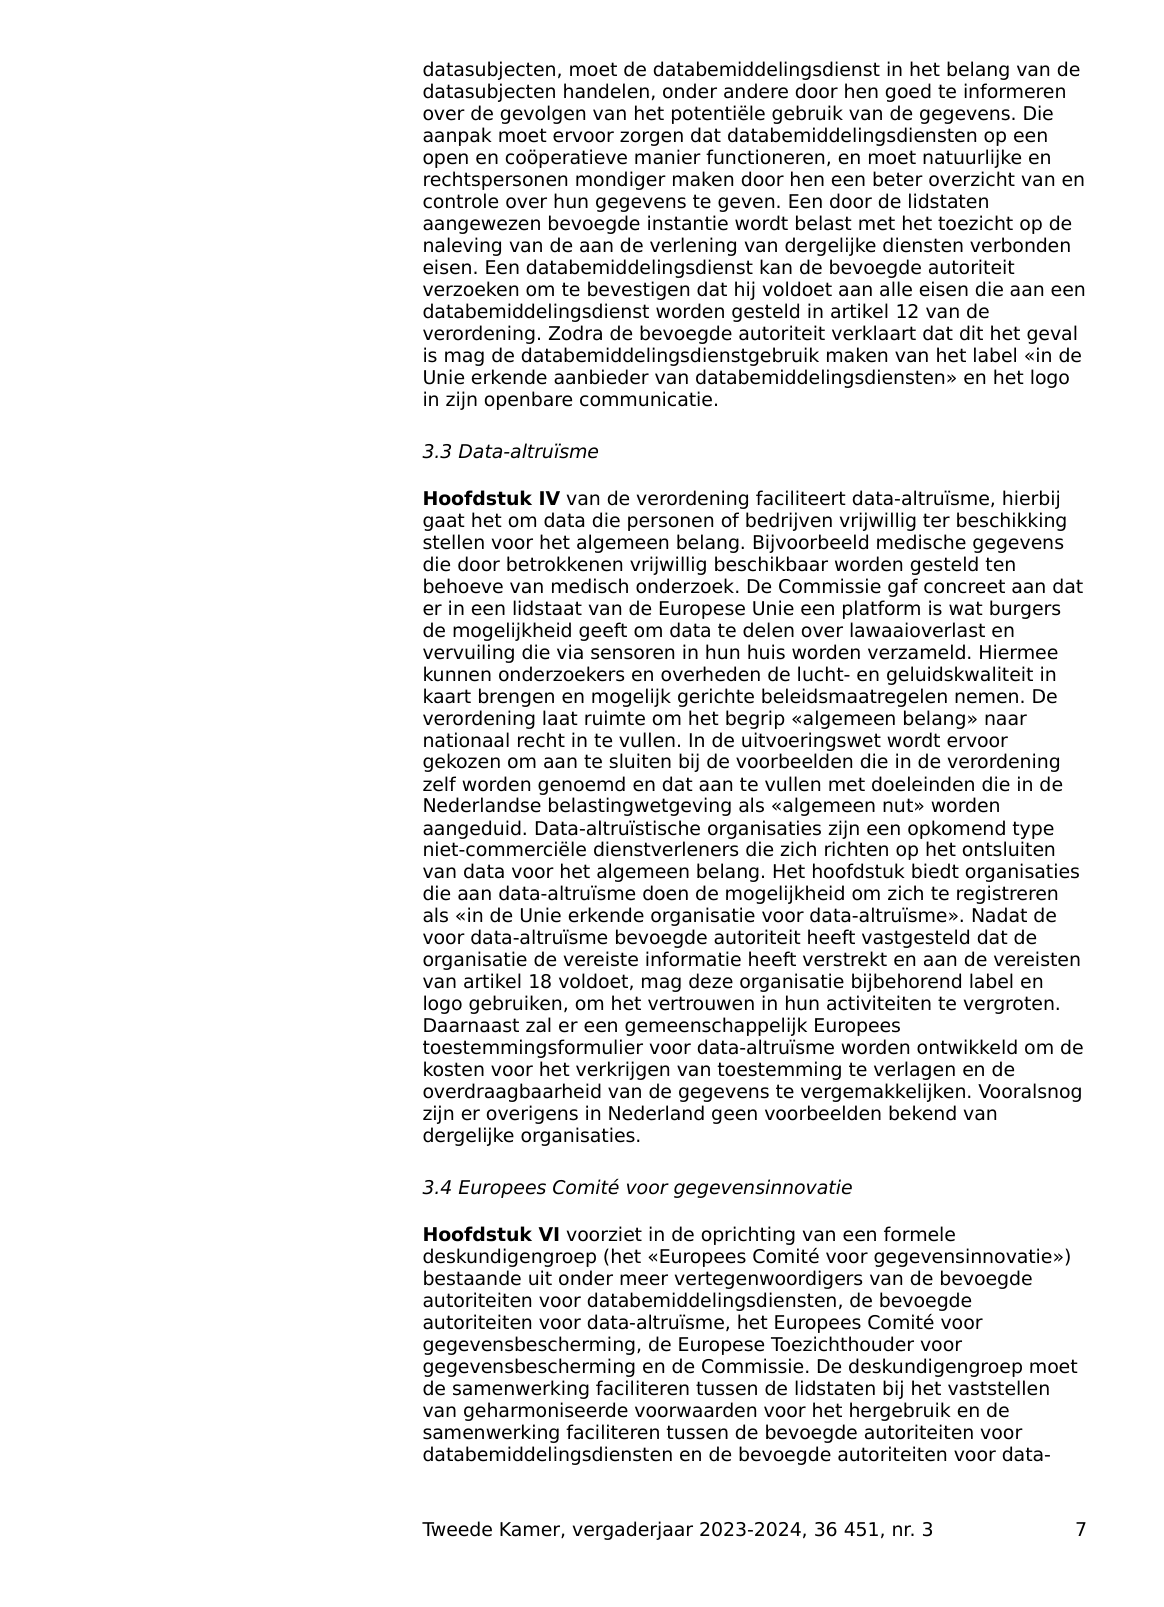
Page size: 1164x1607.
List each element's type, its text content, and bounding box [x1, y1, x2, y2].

subtitle 3.3 Data-altruïsme [422, 441, 1087, 463]
text Hoofdstuk VI voorziet in de oprichting van een formele deskundigengroep (het «Europees Comité voor gegevensinnovatie») bestaande uit onder meer vertegenwoordigers van de bevoegde autoriteiten voor databemiddelingsdiensten, de bevoegde autoriteiten voor data-altruïsme, het Europees Comité voor gegevensbescherming, de Europese Toezichthouder voor gegevensbescherming en de Commissie. De deskundigengroep moet de samenwerking faciliteren tussen de lidstaten bij het vaststellen van geharmoniseerde voorwaarden voor het hergebruik en de samenwerking faciliteren tussen de bevoegde autoriteiten voor databemiddelingsdiensten en de bevoegde autoriteiten voor data- [422, 1224, 1087, 1466]
subtitle 3.4 Europees Comité voor gegevensinnovatie [422, 1177, 1087, 1199]
text Hoofdstuk IV van de verordening faciliteert data-altruïsme, hierbij gaat het om data die personen of bedrijven vrijwillig ter beschikking stellen voor het algemeen belang. Bijvoorbeeld medische gegevens die door betrokkenen vrijwillig beschikbaar worden gesteld ten behoeve van medisch onderzoek. De Commissie gaf concreet aan dat er in een lidstaat van de Europese Unie een platform is wat burgers de mogelijkheid geeft om data te delen over lawaaioverlast en vervuiling die via sensoren in hun huis worden verzameld. Hiermee kunnen onderzoekers en overheden de lucht- en geluidskwaliteit in kaart brengen en mogelijk gerichte beleidsmaatregelen nemen. De verordening laat ruimte om het begrip «algemeen belang» naar nationaal recht in te vullen. In de uitvoeringswet wordt ervoor gekozen om aan te sluiten bij de voorbeelden die in de verordening zelf worden genoemd en dat aan te vullen met doeleinden die in de Nederlandse belastingwetgeving als «algemeen nut» worden aangeduid. Data-altruïstische organisaties zijn een opkomend type niet-commerciële dienstverleners die zich richten op het ontsluiten van data voor het algemeen belang. Het hoofdstuk biedt organisaties die aan data-altruïsme doen de mogelijkheid om zich te registreren als «in de Unie erkende organisatie voor data-altruïsme». Nadat de voor data-altruïsme bevoegde autoriteit heeft vastgesteld dat de organisatie de vereiste informatie heeft verstrekt en aan de vereisten van artikel 18 voldoet, mag deze organisatie bijbehorend label en logo gebruiken, om het vertrouwen in hun activiteiten te vergroten. Daarnaast zal er een gemeenschappelijk Europees toestemmingsformulier voor data-altruïsme worden ontwikkeld om de kosten voor het verkrijgen van toestemming te verlagen en de overdraagbaarheid van de gegevens te vergemakkelijken. Vooralsnog zijn er overigens in Nederland geen voorbeelden bekend van dergelijke organisaties. [422, 488, 1087, 1147]
text datasubjecten, moet de databemiddelingsdienst in het belang van de datasubjecten handelen, onder andere door hen goed te informeren over de gevolgen van het potentiële gebruik van de gegevens. Die aanpak moet ervoor zorgen dat databemiddelingsdiensten op een open en coöperatieve manier functioneren, en moet natuurlijke en rechtspersonen mondiger maken door hen een beter overzicht van en controle over hun gegevens te geven. Een door de lidstaten aangewezen bevoegde instantie wordt belast met het toezicht op de naleving van de aan de verlening van dergelijke diensten verbonden eisen. Een databemiddelingsdienst kan de bevoegde autoriteit verzoeken om te bevestigen dat hij voldoet aan alle eisen die aan een databemiddelingsdienst worden gesteld in artikel 12 van de verordening. Zodra de bevoegde autoriteit verklaart dat dit het geval is mag de databemiddelingsdienstgebruik maken van het label «in de Unie erkende aanbieder van databemiddelingsdiensten» en het logo in zijn openbare communicatie. [422, 59, 1087, 411]
